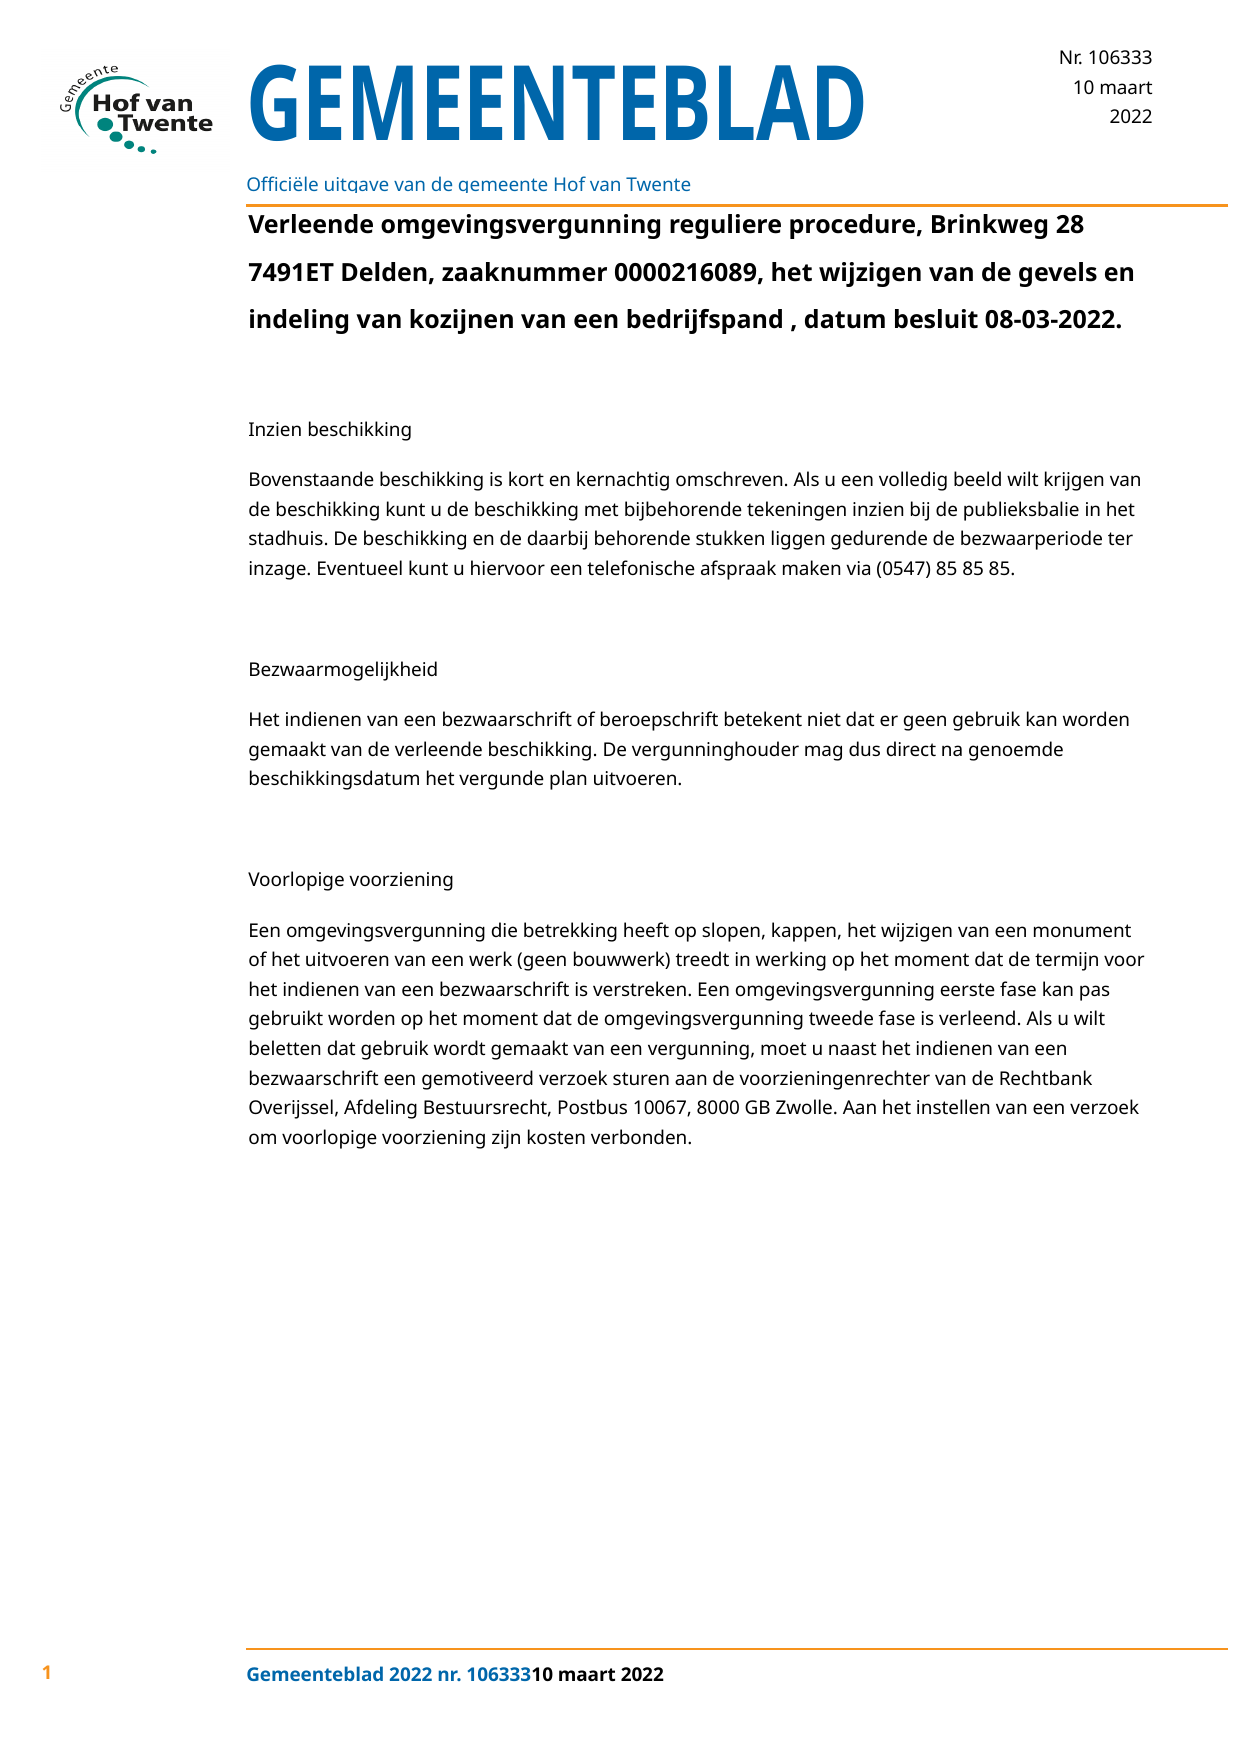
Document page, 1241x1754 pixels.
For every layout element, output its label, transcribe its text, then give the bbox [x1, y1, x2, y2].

text Bezwaarmogelijkheid [248, 656, 1152, 682]
text Bovenstaande beschikking is kort en kernachtig omschreven. Als u een volledig beeld wilt krijgen van de beschikking kunt u de beschikking met bijbehorende tekeningen inzien bij de publieksbalie in het stadhuis. De beschikking en de daarbij behorende stukken liggen gedurende de bezwaarperiode ter inzage. Eventueel kunt u hiervoor een telefonische afspraak maken via (0547) 85 85 85. [248, 466, 1152, 581]
text Inzien beschikking [248, 416, 1152, 442]
text Het indienen van een bezwaarschrift of beroepschrift betekent niet dat er geen gebruik kan worden gemaakt van de verleende beschikking. De vergunninghouder mag dus direct na genoemde beschikkingsdatum het vergunde plan uitvoeren. [248, 706, 1152, 791]
text Een omgevingsvergunning die betrekking heeft op slopen, kappen, het wijzigen van een monument of het uitvoeren van een werk (geen bouwwerk) treedt in werking op het moment dat de termijn voor het indienen van een bezwaarschrift is verstreken. Een omgevingsvergunning eerste fase kan pas gebruikt worden op het moment dat de omgevingsvergunning tweede fase is verleend. Als u wilt beletten dat gebruik wordt gemaakt van een vergunning, moet u naast het indienen van een bezwaarschrift een gemotiveerd verzoek sturen aan de voorzieningenrechter van de Rechtbank Overijssel, Afdeling Bestuursrecht, Postbus 10067, 8000 GB Zwolle. Aan het instellen van een verzoek om voorlopige voorziening zijn kosten verbonden. [248, 917, 1152, 1149]
text Verleende omgevingsvergunning reguliere procedure, Brinkweg 28 7491ET Delden, zaaknummer 0000216089, het wijzigen van de gevels en indeling van kozijnen van een bedrijfspand , datum besluit 08-03-2022. [248, 207, 1152, 336]
text Voorlopige voorziening [248, 866, 1152, 892]
picture [41, 47, 231, 172]
